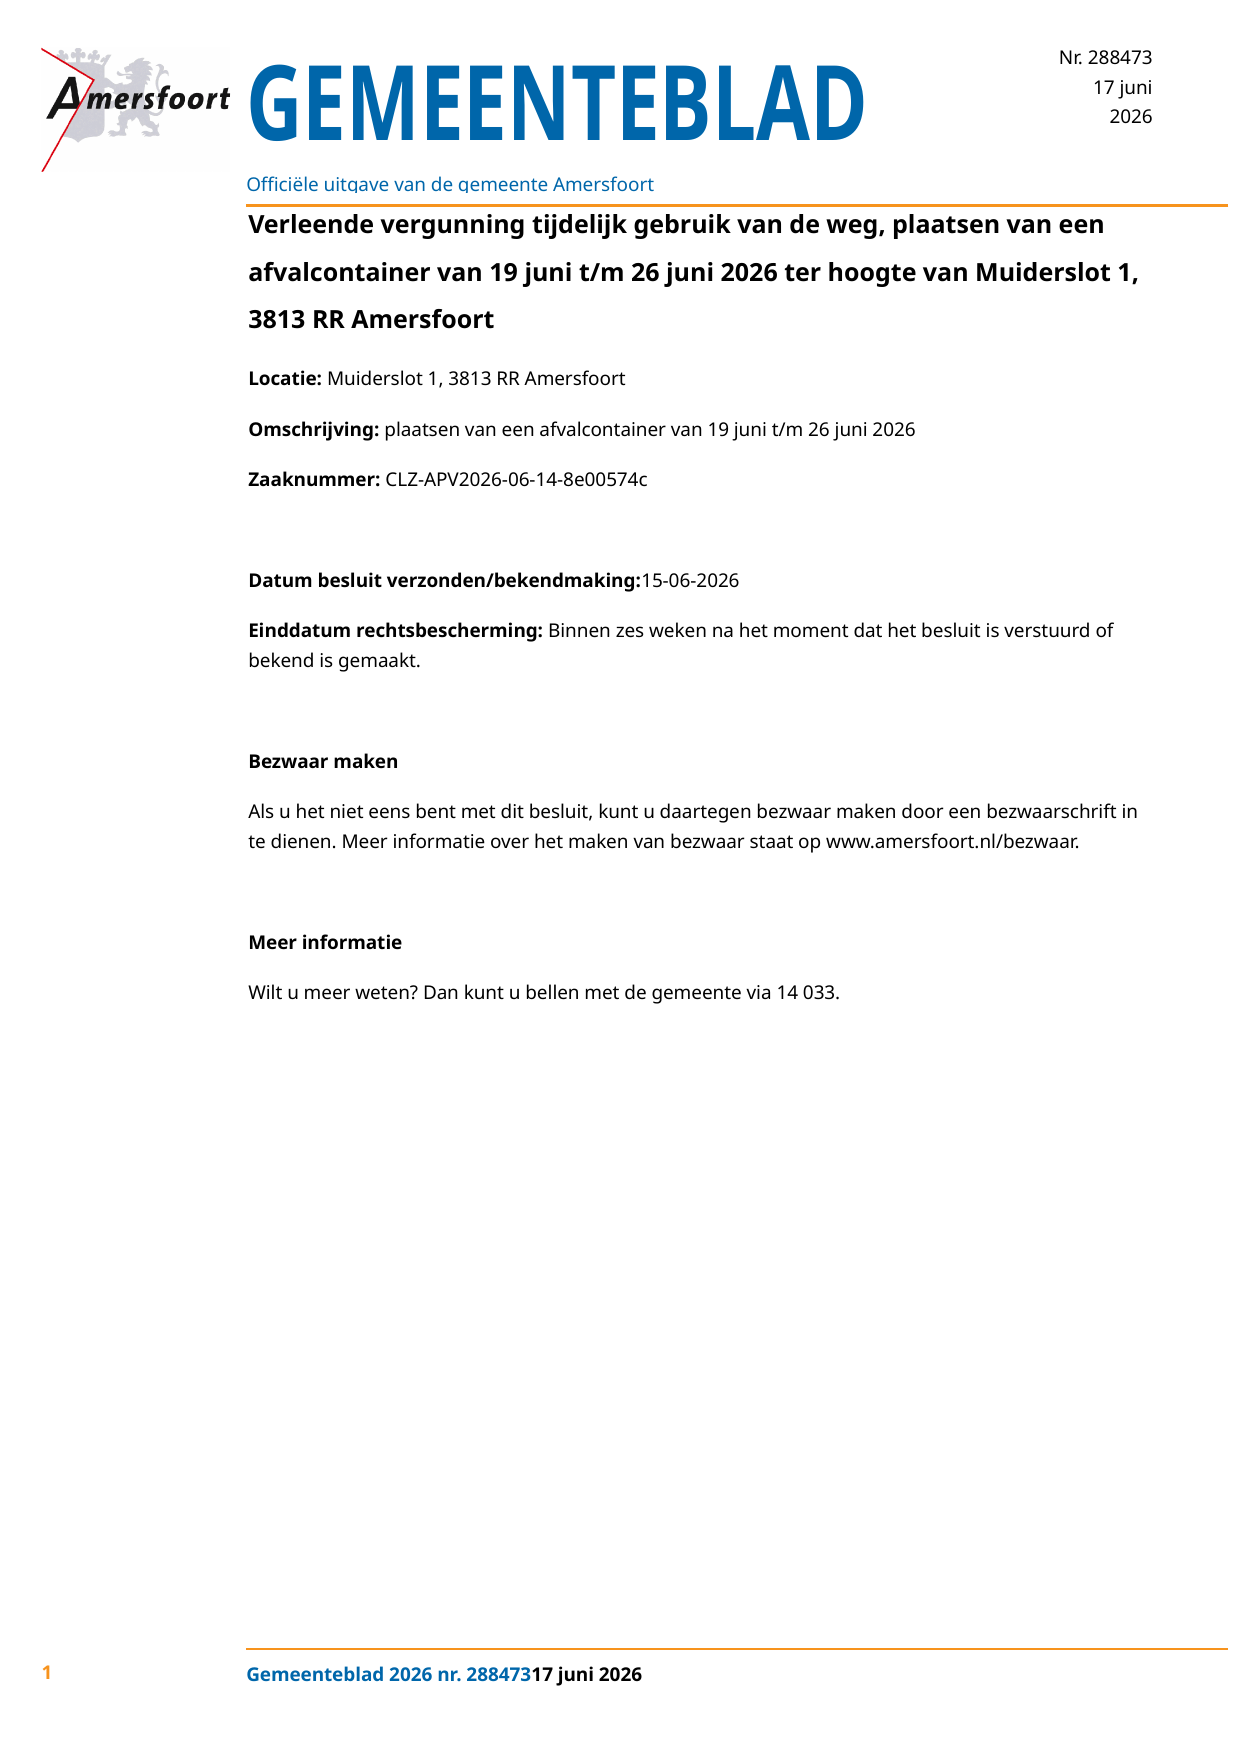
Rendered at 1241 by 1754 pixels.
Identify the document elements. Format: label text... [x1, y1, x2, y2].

text Als u het niet eens bent met dit besluit, kunt u daartegen bezwaar maken door een bezwaarschrift in te dienen. Meer informatie over het maken van bezwaar staat op www.amersfoort.nl/bezwaar. [248, 798, 1152, 854]
text Wilt u meer weten? Dan kunt u bellen met de gemeente via 14 033. [248, 979, 1152, 1005]
text Bezwaar maken [248, 748, 1152, 774]
text Datum besluit verzonden/bekendmaking:15-06-2026 [248, 567, 1152, 593]
picture [41, 47, 231, 172]
text Locatie: Muiderslot 1, 3813 RR Amersfoort [248, 366, 1152, 391]
text Zaaknummer: CLZ-APV2026-06-14-8e00574c [248, 466, 1152, 492]
text Verleende vergunning tijdelijk gebruik van de weg, plaatsen van een afvalcontainer van 19 juni t/m 26 juni 2026 ter hoogte van Muiderslot 1, 3813 RR Amersfoort [248, 207, 1152, 336]
text Meer informatie [248, 929, 1152, 954]
text Einddatum rechtsbescherming: Binnen zes weken na het moment dat het besluit is verstuurd of bekend is gemaakt. [248, 618, 1152, 673]
text Omschrijving: plaatsen van een afvalcontainer van 19 juni t/m 26 juni 2026 [248, 416, 1152, 442]
